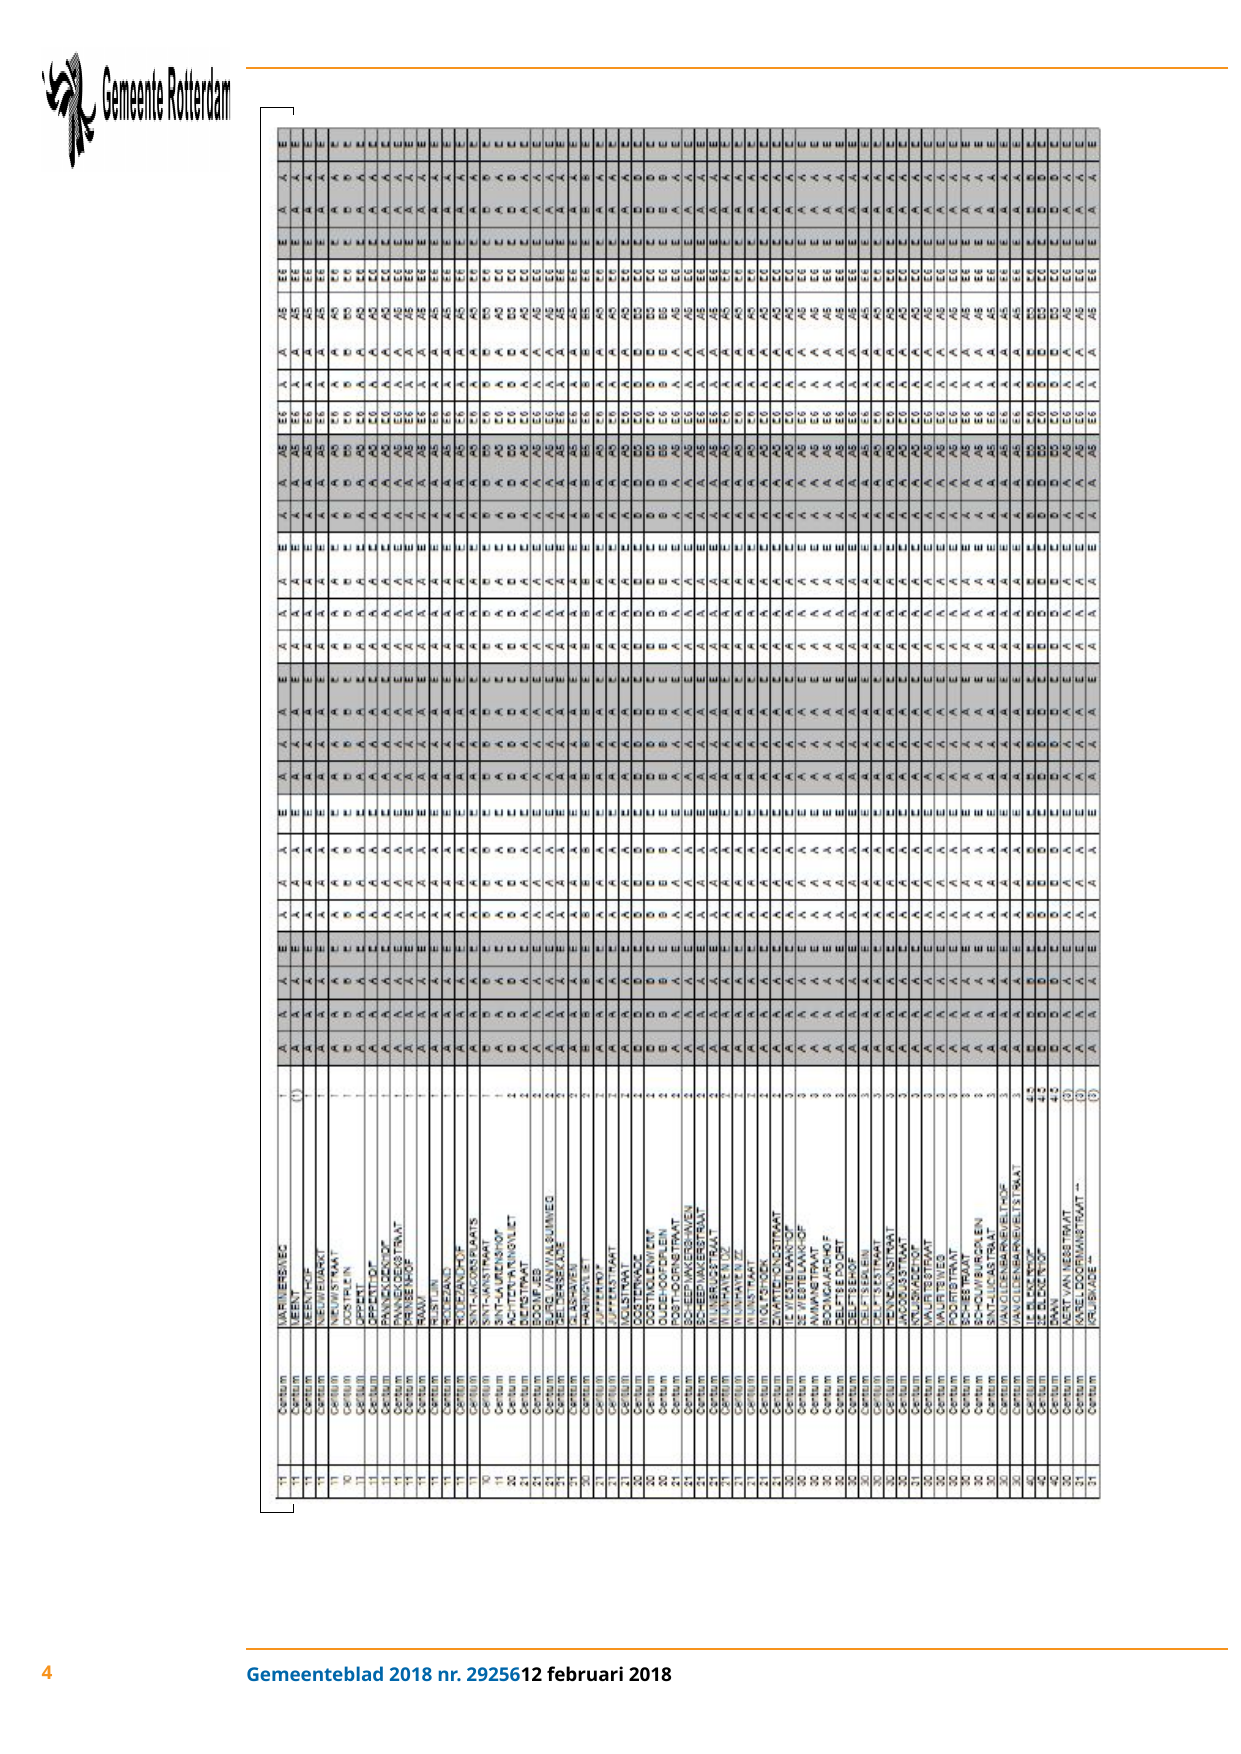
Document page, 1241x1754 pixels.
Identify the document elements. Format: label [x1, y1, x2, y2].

picture [41, 47, 231, 172]
picture [268, 115, 1112, 1504]
